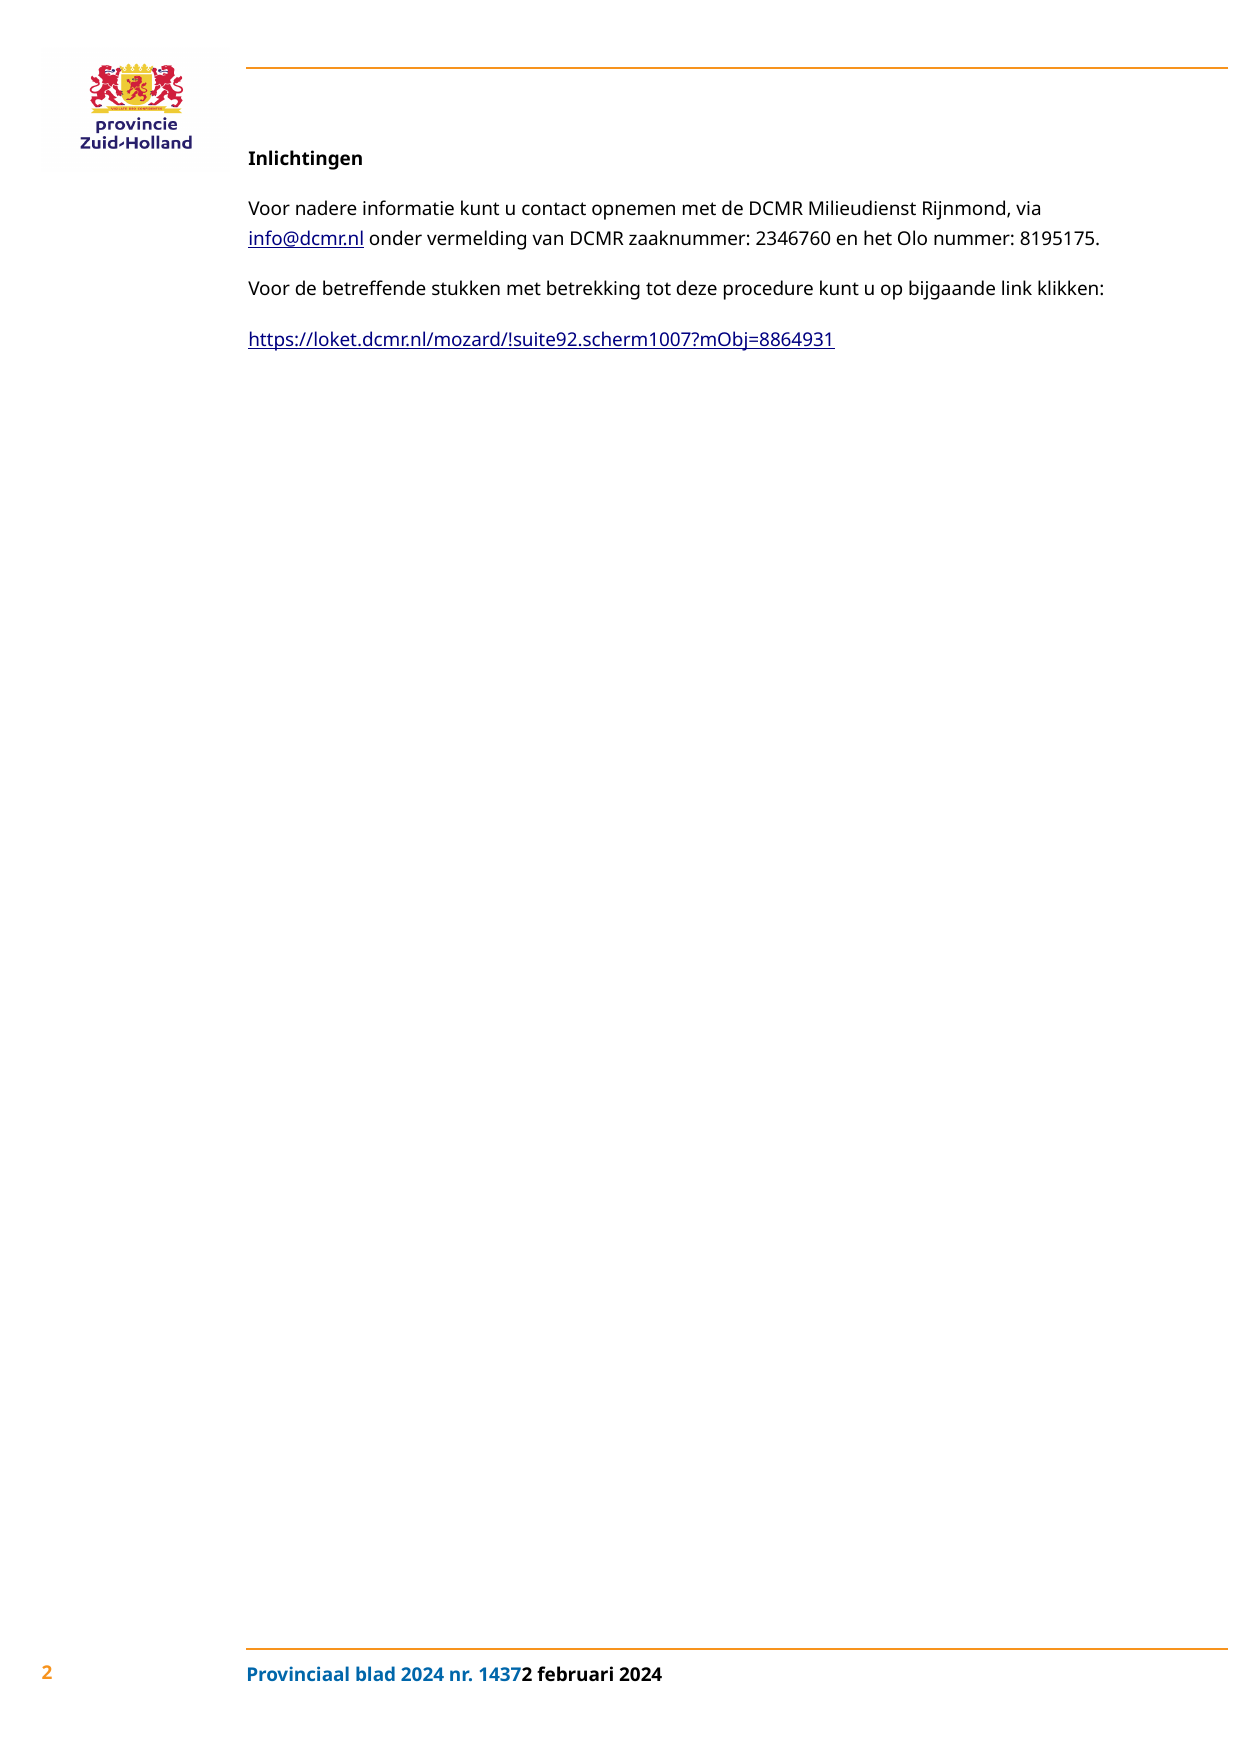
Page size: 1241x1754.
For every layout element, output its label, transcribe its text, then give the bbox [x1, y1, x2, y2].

text https://loket.dcmr.nl/mozard/!suite92.scherm1007?mObj=8864931 [248, 326, 1152, 352]
text Voor de betreffende stukken met betrekking tot deze procedure kunt u op bijgaande link klikken: [248, 276, 1152, 301]
picture [41, 47, 231, 172]
text Voor nadere informatie kunt u contact opnemen met de DCMR Milieudienst Rijnmond, via info@dcmr.nl onder vermelding van DCMR zaaknummer: 2346760 en het Olo nummer: 8195175. [248, 196, 1152, 251]
text Inlichtingen [248, 145, 1152, 171]
